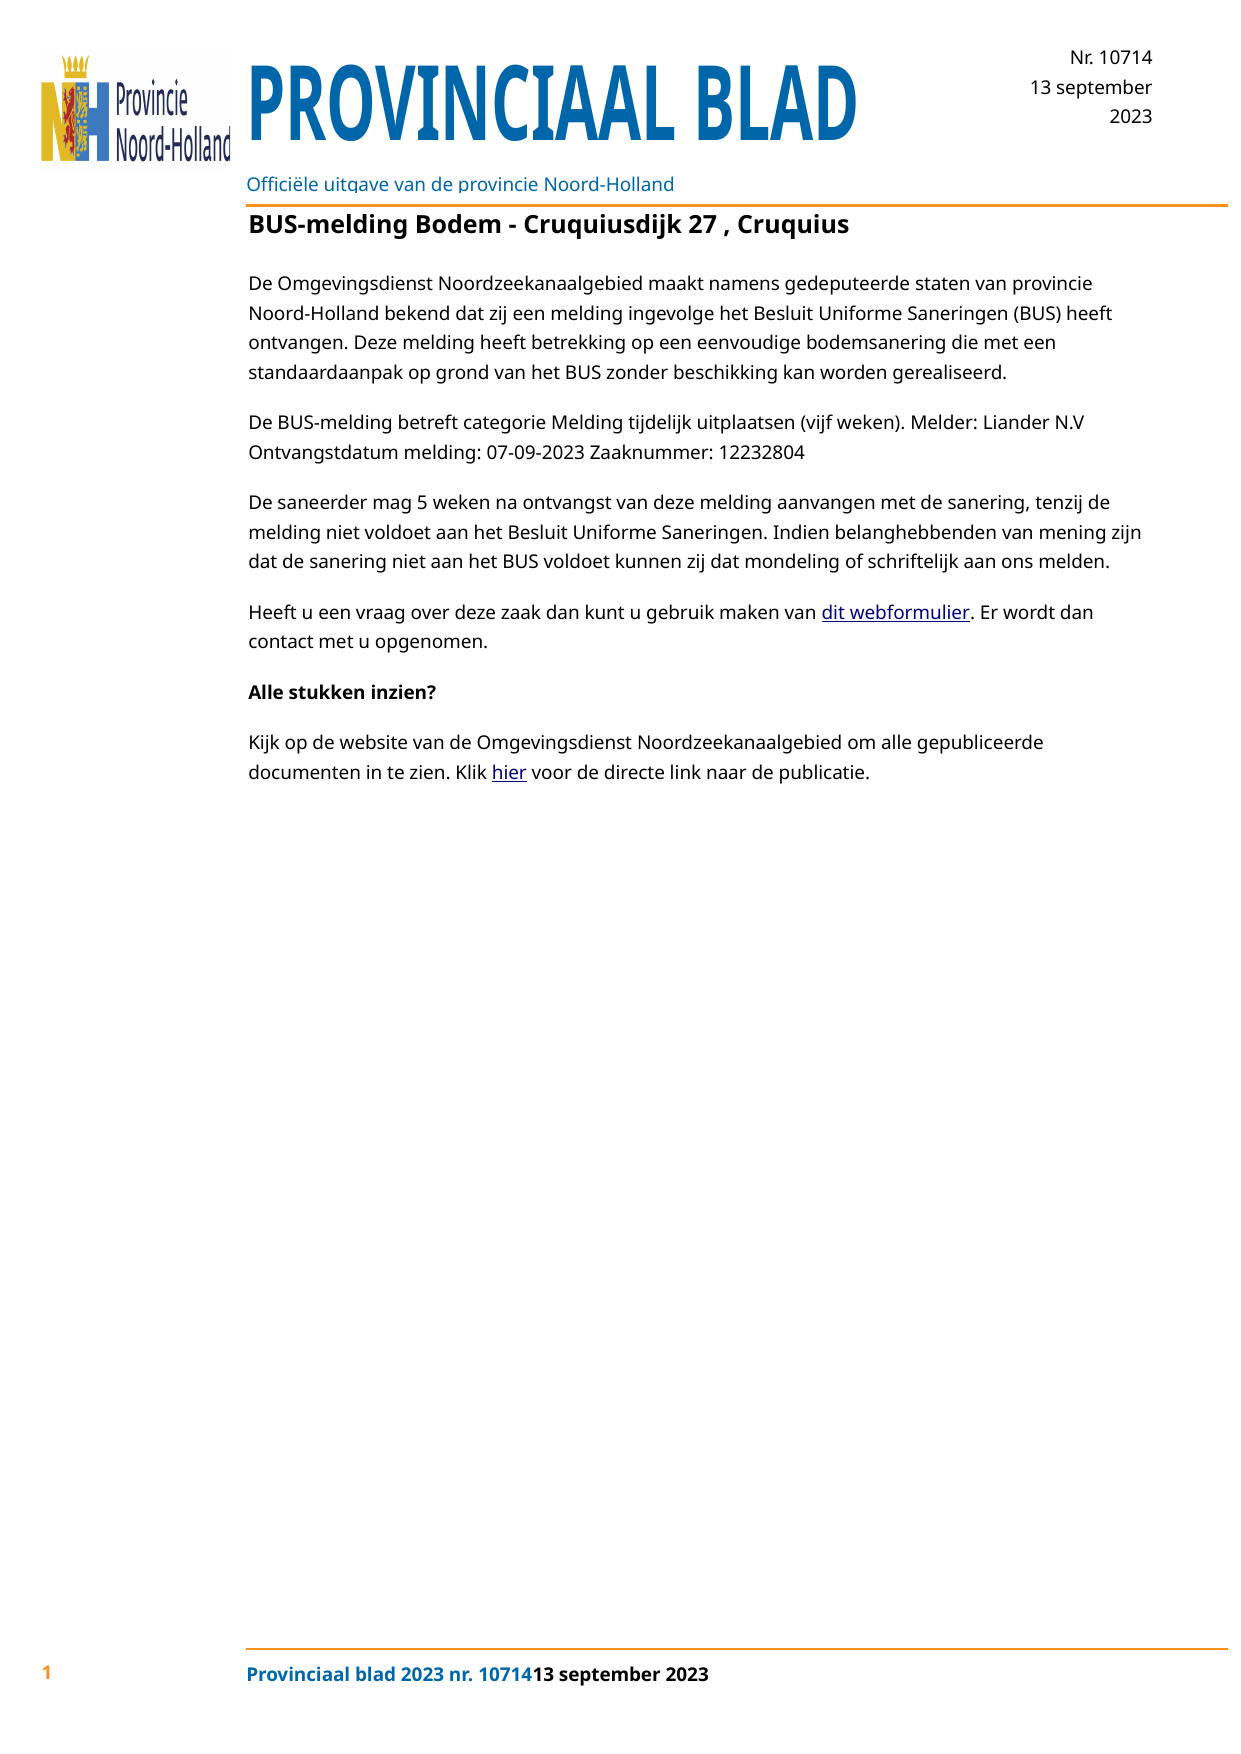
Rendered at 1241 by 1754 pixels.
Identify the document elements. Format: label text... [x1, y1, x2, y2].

text Kijk op de website van de Omgevingsdienst Noordzeekanaalgebied om alle gepubliceerde documenten in te zien. Klik hier voor de directe link naar de publicatie. [248, 729, 1152, 785]
text Alle stukken inzien? [248, 679, 1152, 705]
text De BUS-melding betreft categorie Melding tijdelijk uitplaatsen (vijf weken). Melder: Liander N.V Ontvangstdatum melding: 07-09-2023 Zaaknummer: 12232804 [248, 409, 1152, 465]
text De saneerder mag 5 weken na ontvangst van deze melding aanvangen met de sanering, tenzij de melding niet voldoet aan het Besluit Uniforme Saneringen. Indien belanghebbenden van mening zijn dat de sanering niet aan het BUS voldoet kunnen zij dat mondeling of schriftelijk aan ons melden. [248, 489, 1152, 574]
text De Omgevingsdienst Noordzeekanaalgebied maakt namens gedeputeerde staten van provincie Noord-Holland bekend dat zij een melding ingevolge het Besluit Uniforme Saneringen (BUS) heeft ontvangen. Deze melding heeft betrekking op een eenvoudige bodemsanering die met een standaardaanpak op grond van het BUS zonder beschikking kan worden gerealiseerd. [248, 270, 1152, 385]
text BUS-melding Bodem - Cruquiusdijk 27 , Cruquius [248, 207, 1152, 241]
text Heeft u een vraag over deze zaak dan kunt u gebruik maken van dit webformulier. Er wordt dan contact met u opgenomen. [248, 599, 1152, 654]
picture [41, 47, 231, 172]
